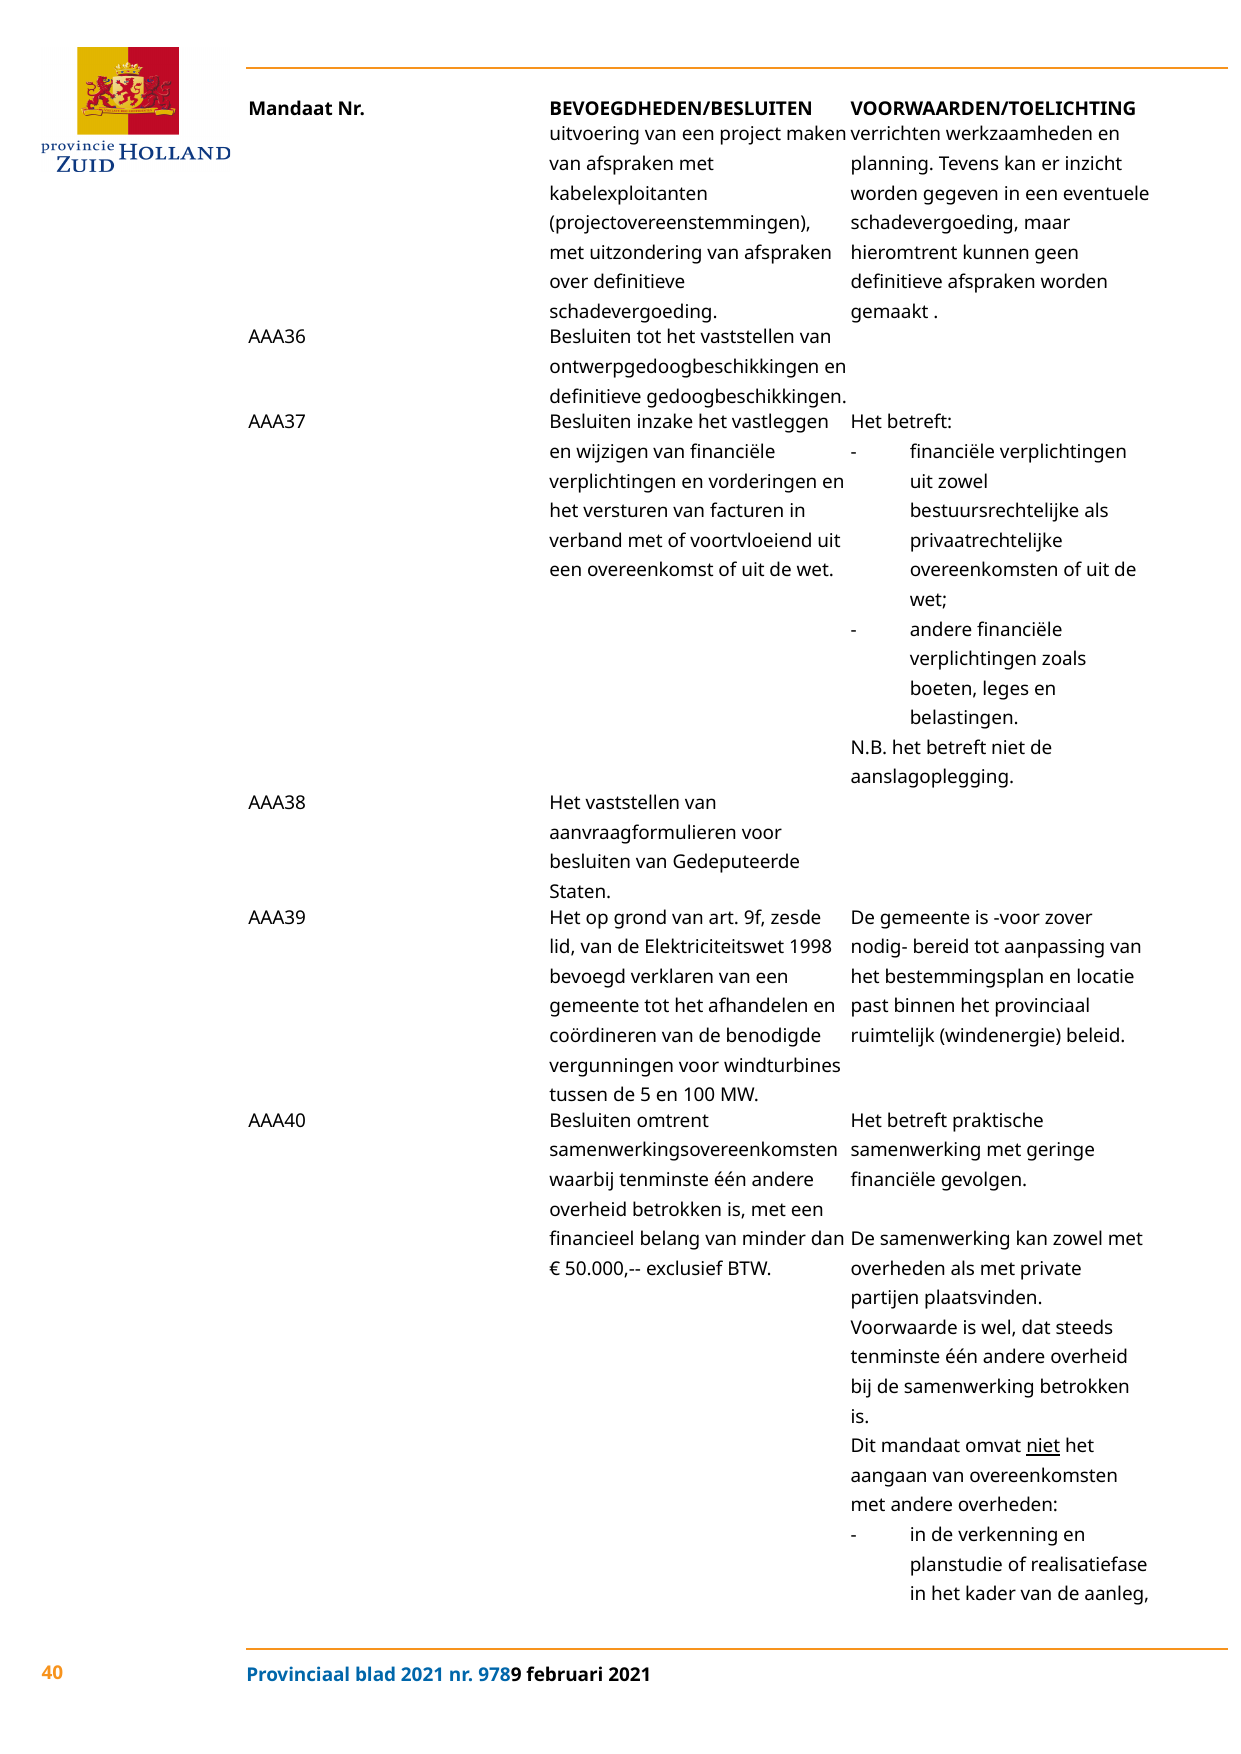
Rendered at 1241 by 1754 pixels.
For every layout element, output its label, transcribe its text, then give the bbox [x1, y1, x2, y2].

table_header VOORWAARDEN/TOELICHTING [850, 95, 1152, 121]
table_header BEVOEGDHEDEN/BESLUITEN [549, 95, 850, 121]
table_cell [850, 324, 1152, 409]
table_header Mandaat Nr. [248, 95, 549, 121]
table_cell AAA37 [248, 409, 549, 789]
table_cell Het betreft praktische samenwerking met geringe financiële gevolgen. De samenwerking kan zowel met overheden als met private partijen plaatsvinden. Voorwaarde is wel, dat steeds tenminste één andere overheid bij de samenwerking betrokken is. Dit mandaat omvat niet het aangaan van overeenkomsten met andere overheden: in de verkenning en planstudie of realisatiefase in het kader van de aanleg, [850, 1107, 1152, 1606]
table_cell uitvoering van een project maken van afspraken met kabelexploitanten (projectovereenstemmingen), met uitzondering van afspraken over definitieve schadevergoeding. [549, 121, 850, 324]
table_cell Het betreft: financiële verplichtingen uit zowel bestuursrechtelijke als privaatrechtelijke overeenkomsten of uit de wet; andere financiële verplichtingen zoals boeten, leges en belastingen. N.B. het betreft niet de aanslagoplegging. [850, 409, 1152, 789]
table_cell AAA40 [248, 1107, 549, 1606]
table_cell De gemeente is -voor zover nodig- bereid tot aanpassing van het bestemmingsplan en locatie past binnen het provinciaal ruimtelijk (windenergie) beleid. [850, 904, 1152, 1107]
table_cell Het op grond van art. 9f, zesde lid, van de Elektriciteitswet 1998 bevoegd verklaren van een gemeente tot het afhandelen en coördineren van de benodigde vergunningen voor windturbines tussen de 5 en 100 MW. [549, 904, 850, 1107]
table_cell [248, 121, 549, 324]
table_cell Het vaststellen van aanvraagformulieren voor besluiten van Gedeputeerde Staten. [549, 789, 850, 904]
picture [41, 47, 231, 172]
table_cell AAA39 [248, 904, 549, 1107]
table_cell [850, 789, 1152, 904]
table_cell verrichten werkzaamheden en planning. Tevens kan er inzicht worden gegeven in een eventuele schadevergoeding, maar hieromtrent kunnen geen definitieve afspraken worden gemaakt . [850, 121, 1152, 324]
table_cell AAA36 [248, 324, 549, 409]
table_cell Besluiten omtrent samenwerkingsovereenkomsten waarbij tenminste één andere overheid betrokken is, met een financieel belang van minder dan € 50.000,-- exclusief BTW. [549, 1107, 850, 1606]
table_cell Besluiten tot het vaststellen van ontwerpgedoogbeschikkingen en definitieve gedoogbeschikkingen. [549, 324, 850, 409]
table_cell Besluiten inzake het vastleggen en wijzigen van financiële verplichtingen en vorderingen en het versturen van facturen in verband met of voortvloeiend uit een overeenkomst of uit de wet. [549, 409, 850, 789]
table_cell AAA38 [248, 789, 549, 904]
